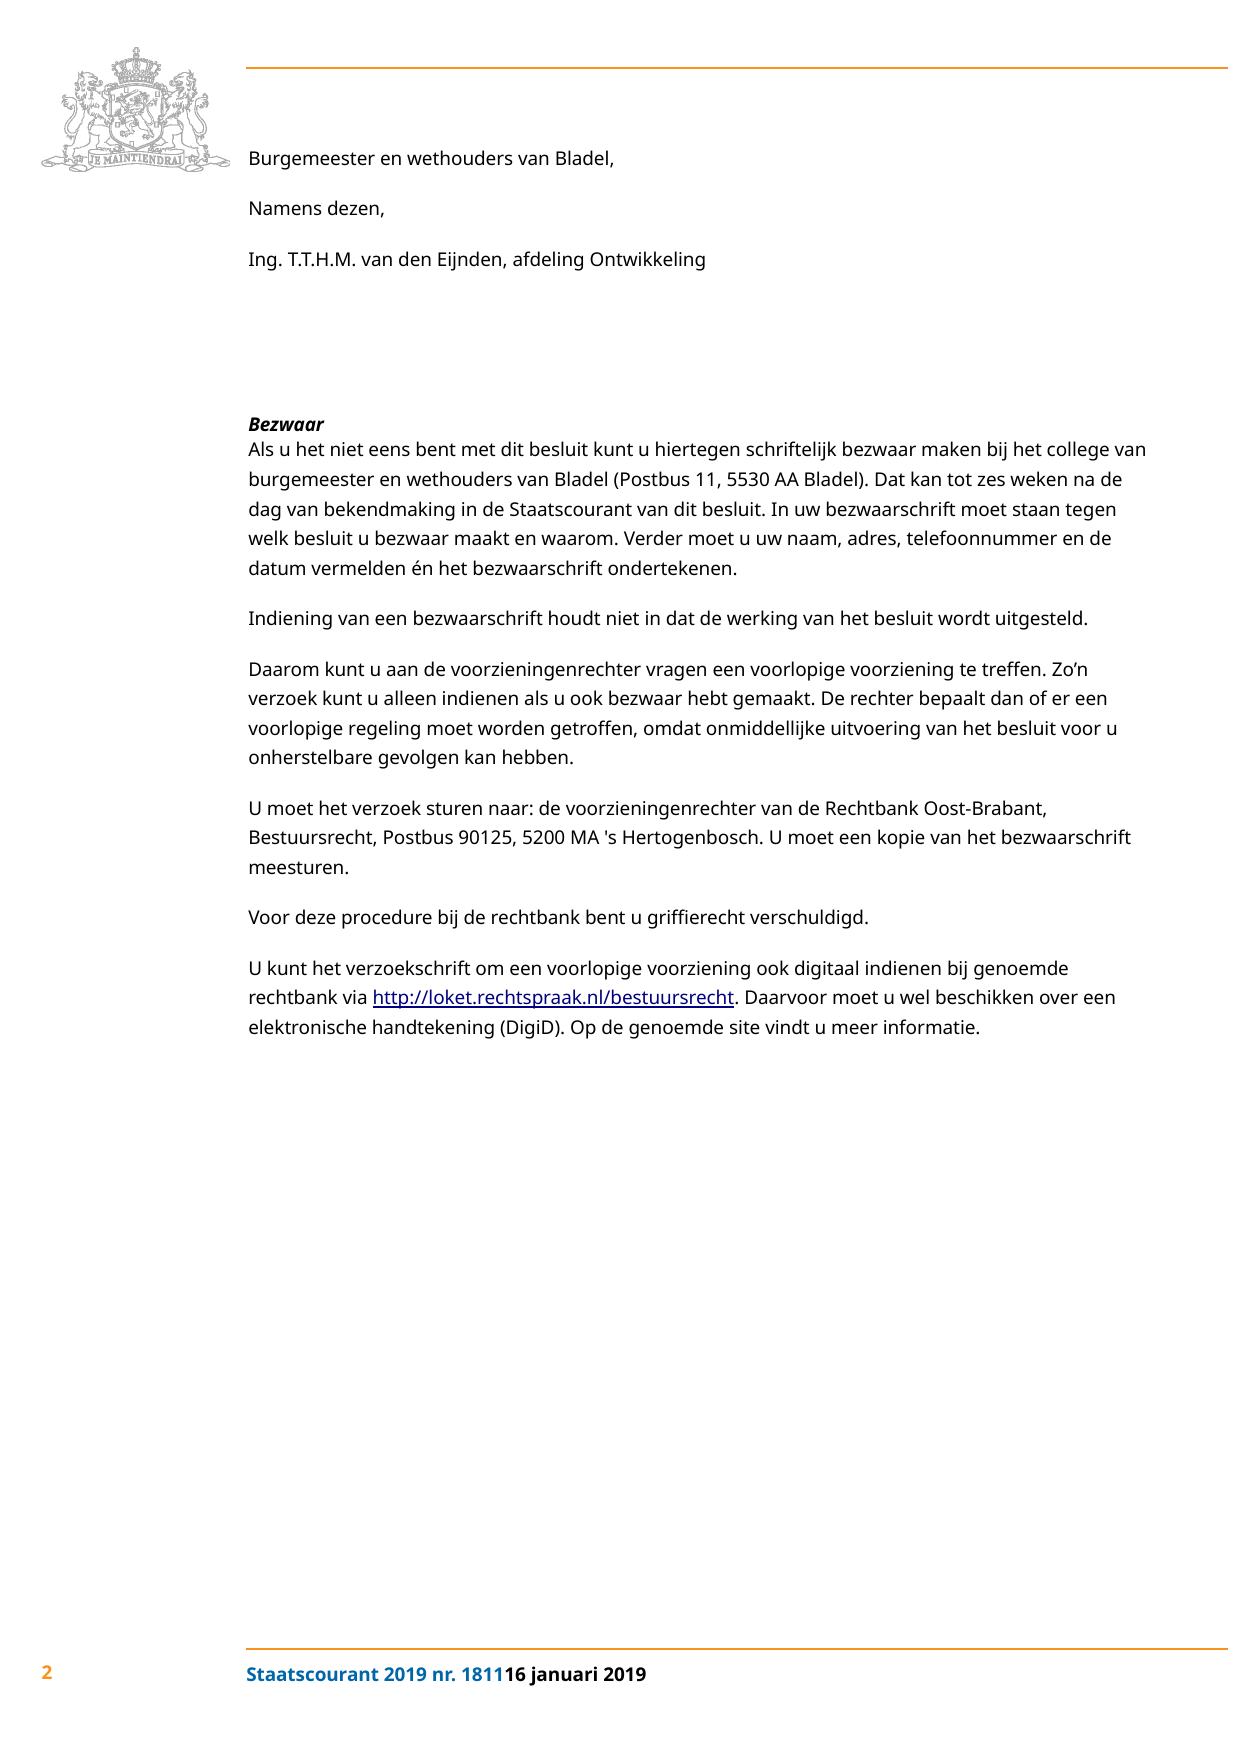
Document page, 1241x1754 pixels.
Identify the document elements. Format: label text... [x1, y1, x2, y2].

text U kunt het verzoekschrift om een voorlopige voorziening ook digitaal indienen bij genoemde rechtbank via http://loket.rechtspraak.nl/bestuursrecht. Daarvoor moet u wel beschikken over een elektronische handtekening (DigiD). Op de genoemde site vindt u meer informatie. [248, 955, 1152, 1040]
text Bezwaar [248, 411, 1152, 437]
picture [41, 47, 231, 172]
text Daarom kunt u aan de voorzieningenrechter vragen een voorlopige voorziening te treffen. Zo’n verzoek kunt u alleen indienen als u ook bezwaar hebt gemaakt. De rechter bepaalt dan of er een voorlopige regeling moet worden getroffen, omdat onmiddellijke uitvoering van het besluit voor u onherstelbare gevolgen kan hebben. [248, 656, 1152, 770]
text Als u het niet eens bent met dit besluit kunt u hiertegen schriftelijk bezwaar maken bij het college van burgemeester en wethouders van Bladel (Postbus 11, 5530 AA Bladel). Dat kan tot zes weken na de dag van bekendmaking in de Staatscourant van dit besluit. In uw bezwaarschrift moet staan tegen welk besluit u bezwaar maakt en waarom. Verder moet u uw naam, adres, telefoonnummer en de datum vermelden én het bezwaarschrift ondertekenen. [248, 437, 1152, 581]
text Ing. T.T.H.M. van den Eijnden, afdeling Ontwikkeling [248, 246, 1152, 272]
text Burgemeester en wethouders van Bladel, [248, 145, 1152, 171]
text Namens dezen, [248, 196, 1152, 221]
text Indiening van een bezwaarschrift houdt niet in dat de werking van het besluit wordt uitgesteld. [248, 605, 1152, 631]
text Voor deze procedure bij de rechtbank bent u griffierecht verschuldigd. [248, 904, 1152, 930]
text U moet het verzoek sturen naar: de voorzieningenrechter van de Rechtbank Oost-Brabant, Bestuursrecht, Postbus 90125, 5200 MA 's Hertogenbosch. U moet een kopie van het bezwaarschrift meesturen. [248, 795, 1152, 880]
